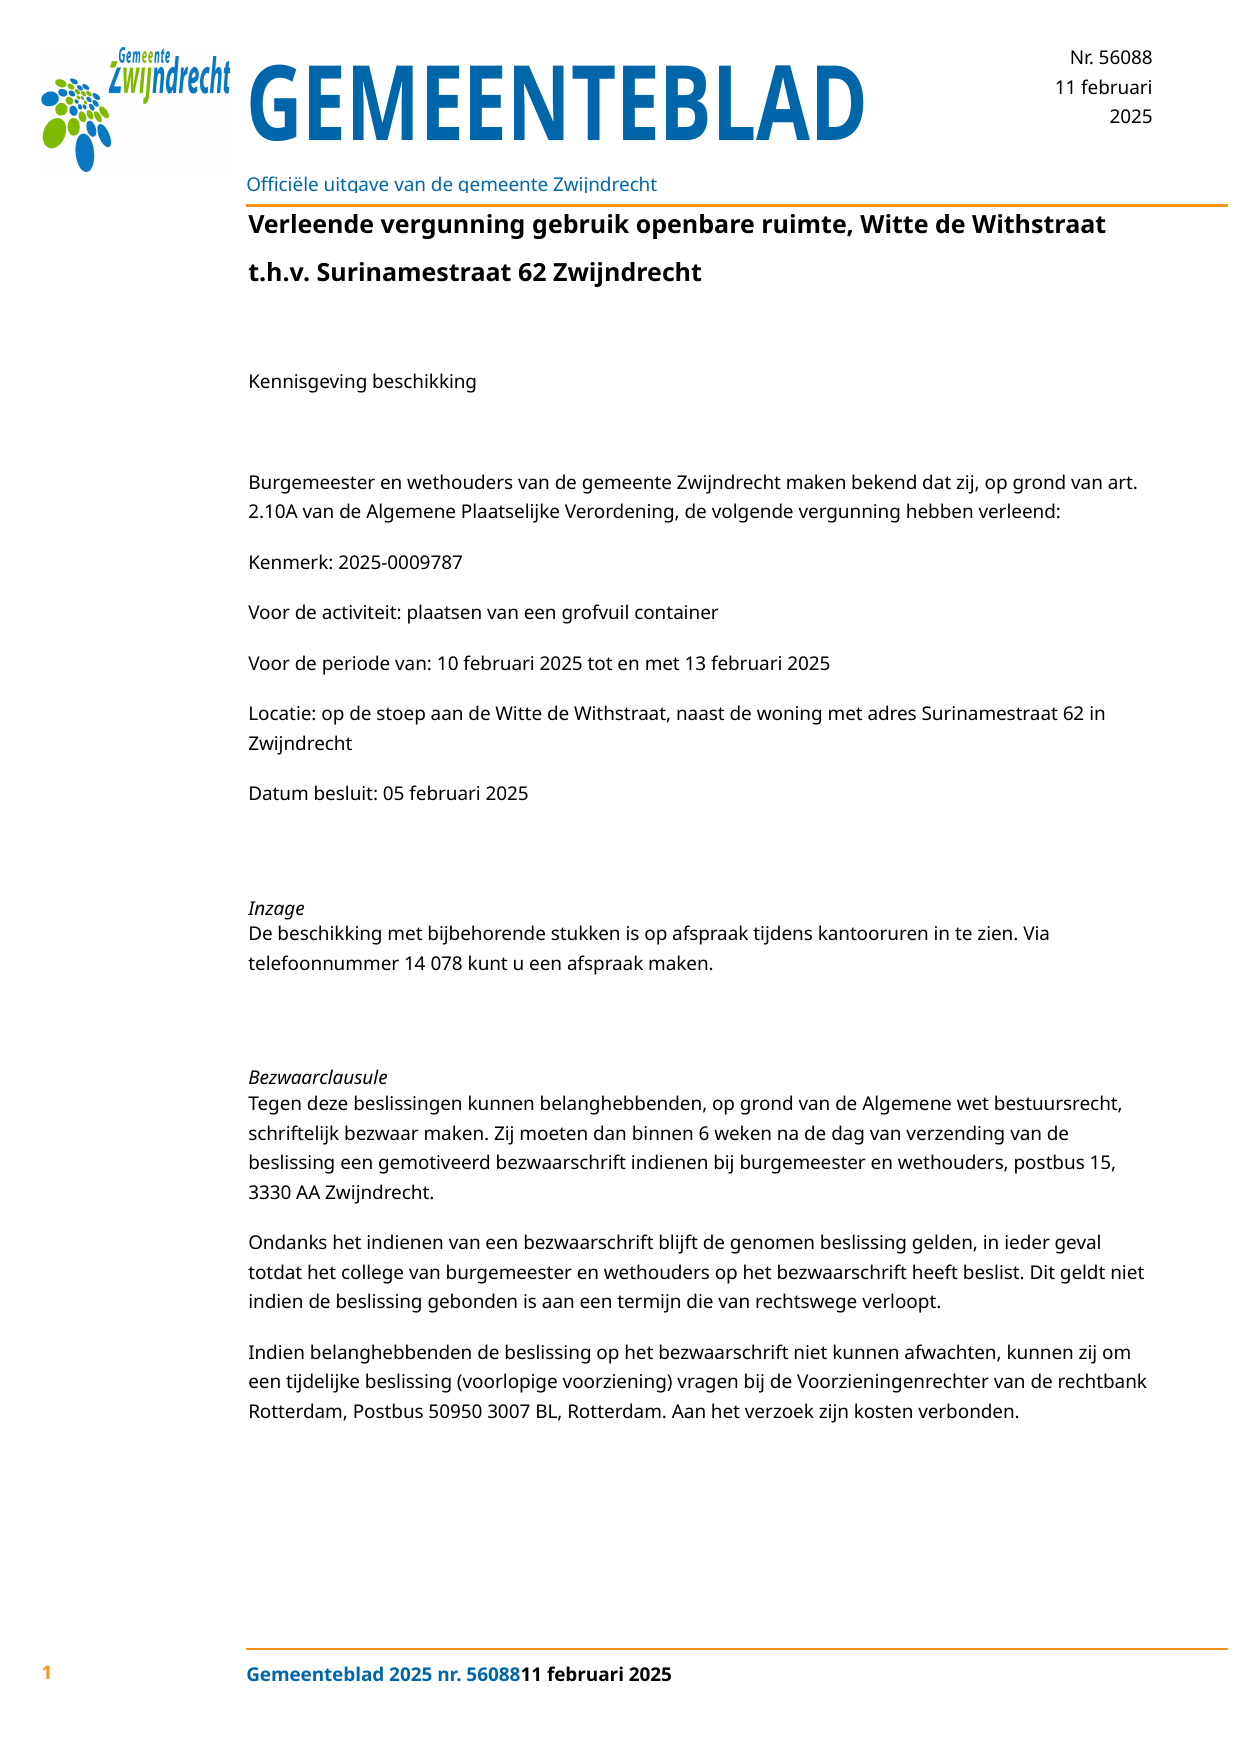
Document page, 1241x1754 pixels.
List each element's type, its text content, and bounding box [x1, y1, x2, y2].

text Voor de periode van: 10 februari 2025 tot en met 13 februari 2025 [248, 650, 1152, 676]
text Locatie: op de stoep aan de Witte de Withstraat, naast de woning met adres Surinamestraat 62 in Zwijndrecht [248, 700, 1152, 756]
text Bezwaarclausule [248, 1064, 1152, 1090]
text Kennisgeving beschikking [248, 368, 1152, 394]
picture [41, 47, 231, 172]
text De beschikking met bijbehorende stukken is op afspraak tijdens kantooruren in te zien. Via telefoonnummer 14 078 kunt u een afspraak maken. [248, 921, 1152, 976]
text Kenmerk: 2025-0009787 [248, 549, 1152, 575]
text Burgemeester en wethouders van de gemeente Zwijndrecht maken bekend dat zij, op grond van art. 2.10A van de Algemene Plaatselijke Verordening, de volgende vergunning hebben verleend: [248, 469, 1152, 524]
text Verleende vergunning gebruik openbare ruimte, Witte de Withstraat t.h.v. Surinamestraat 62 Zwijndrecht [248, 207, 1152, 288]
text Inzage [248, 895, 1152, 921]
text Indien belanghebbenden de beslissing op het bezwaarschrift niet kunnen afwachten, kunnen zij om een tijdelijke beslissing (voorlopige voorziening) vragen bij de Voorzieningenrechter van de rechtbank Rotterdam, Postbus 50950 3007 BL, Rotterdam. Aan het verzoek zijn kosten verbonden. [248, 1339, 1152, 1424]
text Datum besluit: 05 februari 2025 [248, 780, 1152, 806]
text Tegen deze beslissingen kunnen belanghebbenden, op grond van de Algemene wet bestuursrecht, schriftelijk bezwaar maken. Zij moeten dan binnen 6 weken na de dag van verzending van de beslissing een gemotiveerd bezwaarschrift indienen bij burgemeester en wethouders, postbus 15, 3330 AA Zwijndrecht. [248, 1090, 1152, 1205]
text Voor de activiteit: plaatsen van een grofvuil container [248, 599, 1152, 625]
text Ondanks het indienen van een bezwaarschrift blijft de genomen beslissing gelden, in ieder geval totdat het college van burgemeester en wethouders op het bezwaarschrift heeft beslist. Dit geldt niet indien de beslissing gebonden is aan een termijn die van rechtswege verloopt. [248, 1229, 1152, 1314]
